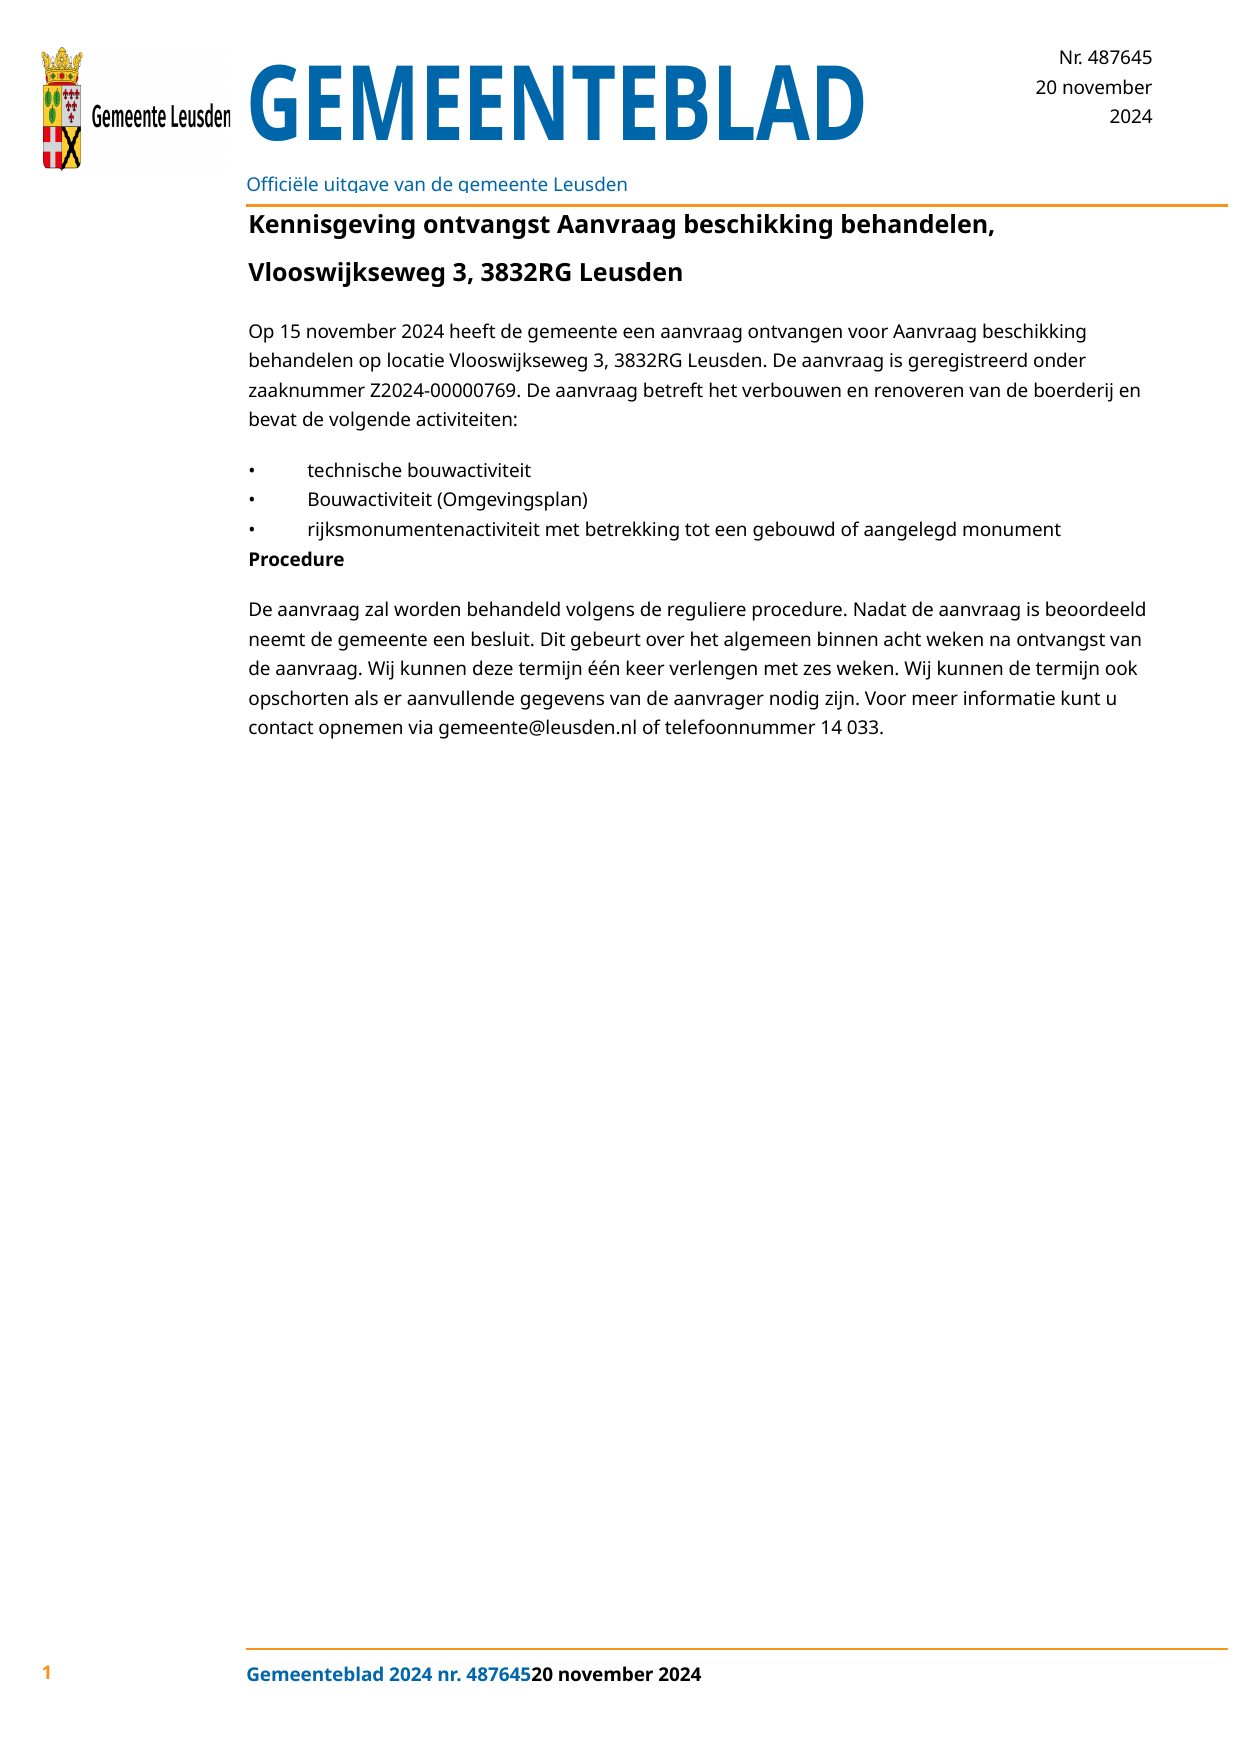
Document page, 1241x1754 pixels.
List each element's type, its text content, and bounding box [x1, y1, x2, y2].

list technische bouwactiviteit [248, 457, 1152, 483]
list Bouwactiviteit (Omgevingsplan) [248, 487, 1152, 512]
list rijksmonumentenactiviteit met betrekking tot een gebouwd of aangelegd monument [248, 516, 1152, 542]
text De aanvraag zal worden behandeld volgens de reguliere procedure. Nadat de aanvraag is beoordeeld neemt de gemeente een besluit. Dit gebeurt over het algemeen binnen acht weken na ontvangst van de aanvraag. Wij kunnen deze termijn één keer verlengen met zes weken. Wij kunnen de termijn ook opschorten als er aanvullende gegevens van de aanvrager nodig zijn. Voor meer informatie kunt u contact opnemen via gemeente@leusden.nl of telefoonnummer 14 033. [248, 596, 1152, 740]
picture [41, 47, 231, 172]
text Kennisgeving ontvangst Aanvraag beschikking behandelen, Vlooswijkseweg 3, 3832RG Leusden [248, 207, 1152, 288]
text Procedure [248, 546, 1152, 572]
text Op 15 november 2024 heeft de gemeente een aanvraag ontvangen voor Aanvraag beschikking behandelen op locatie Vlooswijkseweg 3, 3832RG Leusden. De aanvraag is geregistreerd onder zaaknummer Z2024-00000769. De aanvraag betreft het verbouwen en renoveren van de boerderij en bevat de volgende activiteiten: [248, 318, 1152, 432]
